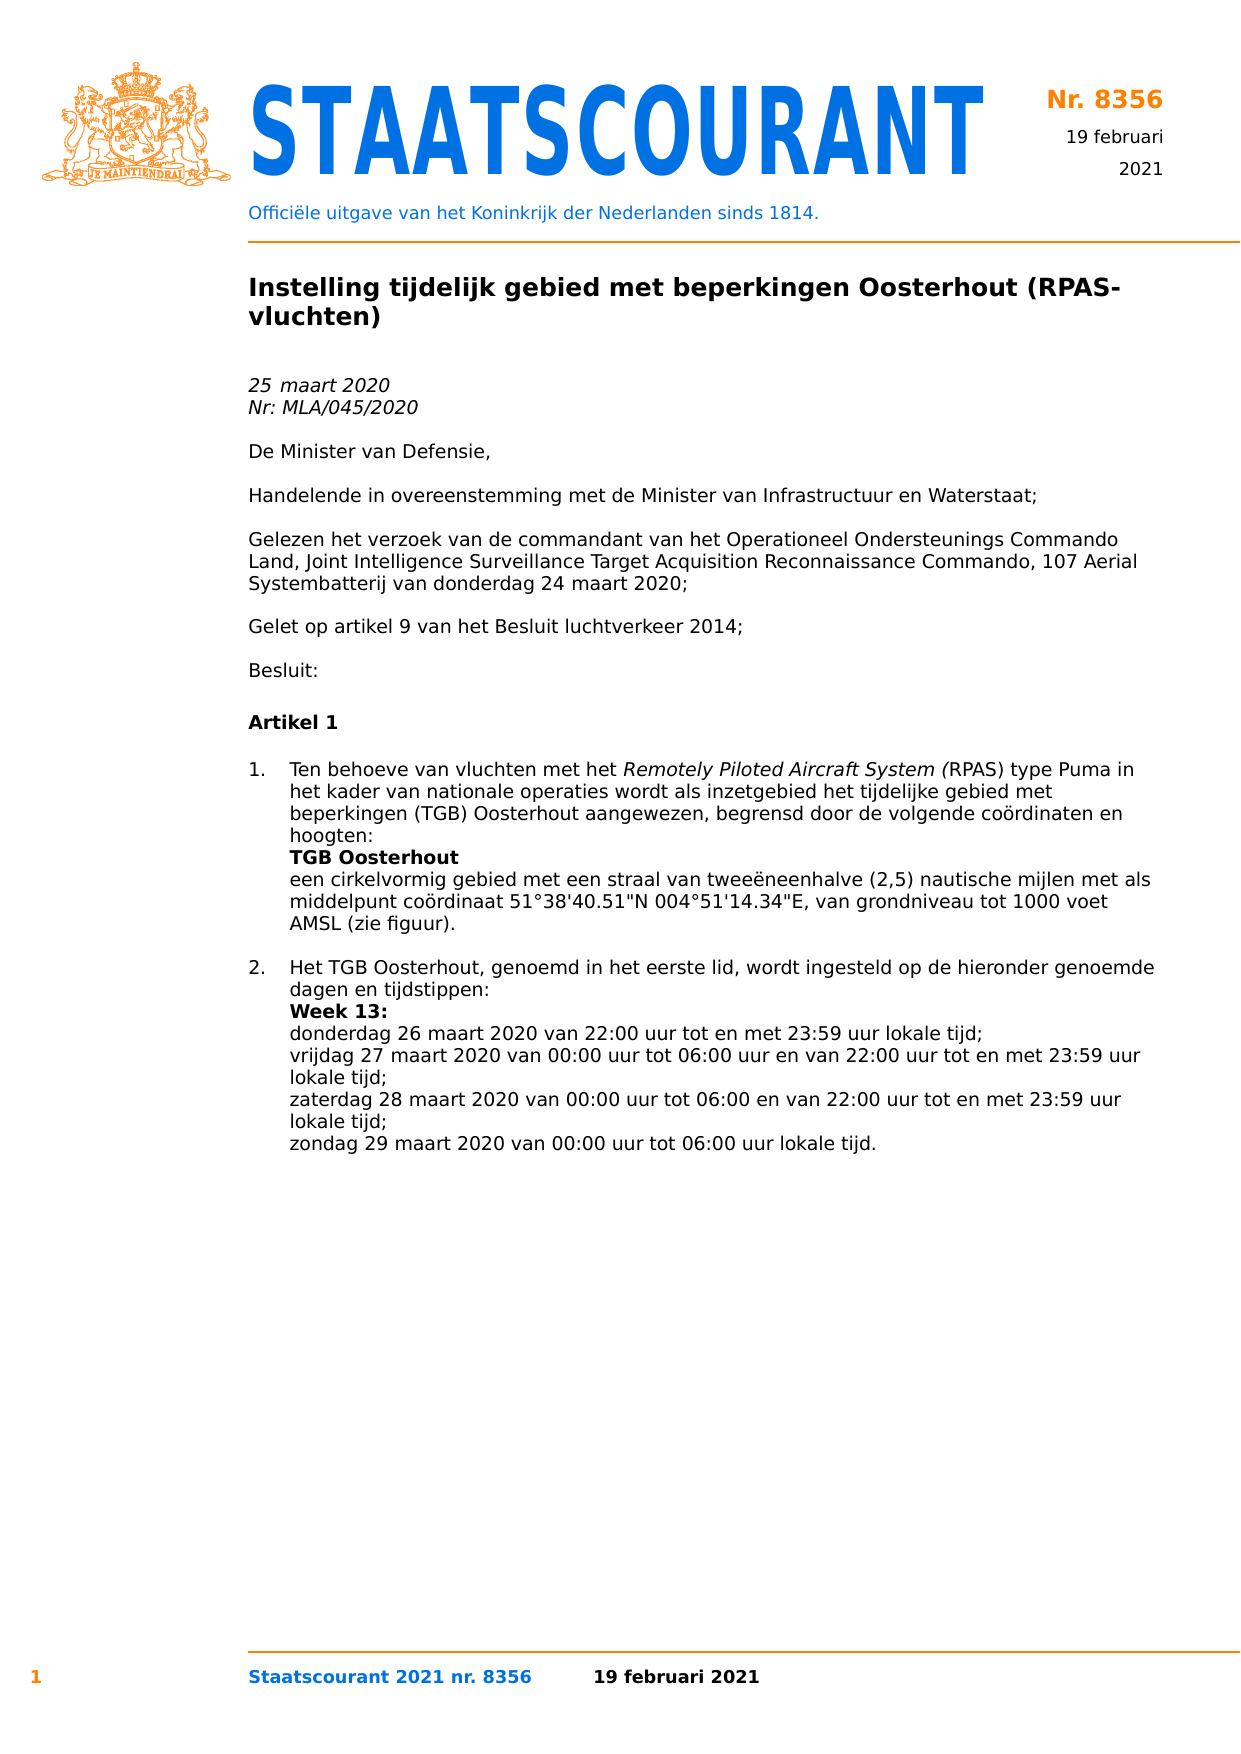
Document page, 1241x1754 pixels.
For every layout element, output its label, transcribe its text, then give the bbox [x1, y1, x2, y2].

subtitle Instelling tijdelijk gebied met beperkingen Oosterhout (RPAS-vluchten) [248, 273, 1163, 331]
text donderdag 26 maart 2020 van 22:00 uur tot en met 23:59 uur lokale tijd; [289, 1023, 1163, 1045]
text De Minister van Defensie, [248, 441, 1163, 463]
table_cell 2021 [998, 153, 1240, 203]
text zaterdag 28 maart 2020 van 00:00 uur tot 06:00 en van 22:00 uur tot en met 23:59 uur lokale tijd; [289, 1089, 1163, 1133]
table_header [25, 62, 248, 241]
text 1. Ten behoeve van vluchten met het Remotely Piloted Aircraft System (RPAS) type Puma in het kader van nationale operaties wordt als inzetgebied het tijdelijke gebied met beperkingen (TGB) Oosterhout aangewezen, begrensd door de volgende coördinaten en hoogten: [248, 759, 1163, 847]
text TGB Oosterhout [289, 847, 1163, 869]
text Week 13: [289, 1001, 1163, 1023]
table_cell 19 februari [998, 121, 1240, 153]
table_cell Officiële uitgave van het Koninkrijk der Nederlanden sinds 1814. [248, 203, 1240, 241]
text Handelende in overeenstemming met de Minister van Infrastructuur en Waterstaat; [248, 485, 1163, 507]
table_header STAATSCOURANT [248, 62, 998, 203]
text Gelezen het verzoek van de commandant van het Operationeel Ondersteunings Commando Land, Joint Intelligence Surveillance Target Acquisition Reconnaissance Commando, 107 Aerial Systembatterij van donderdag 24 maart 2020; [248, 529, 1163, 594]
subtitle Artikel 1 [248, 712, 1163, 734]
text vrijdag 27 maart 2020 van 00:00 uur tot 06:00 uur en van 22:00 uur tot en met 23:59 uur lokale tijd; [289, 1045, 1163, 1089]
text Gelet op artikel 9 van het Besluit luchtverkeer 2014; [248, 616, 1163, 638]
table_header Nr. 8356 [998, 62, 1240, 121]
picture [41, 62, 231, 186]
text Besluit: [248, 660, 1163, 682]
text 25 maart 2020 [248, 375, 1163, 397]
text een cirkelvormig gebied met een straal van tweeëneenhalve (2,5) nautische mijlen met als middelpunt coördinaat 51°38'40.51"N 004°51'14.34"E, van grondniveau tot 1000 voet AMSL (zie figuur). [289, 869, 1163, 935]
text 2. Het TGB Oosterhout, genoemd in het eerste lid, wordt ingesteld op de hieronder genoemde dagen en tijdstippen: [248, 957, 1163, 1001]
text Nr: MLA/045/2020 [248, 397, 1163, 419]
text zondag 29 maart 2020 van 00:00 uur tot 06:00 uur lokale tijd. [289, 1133, 1163, 1155]
